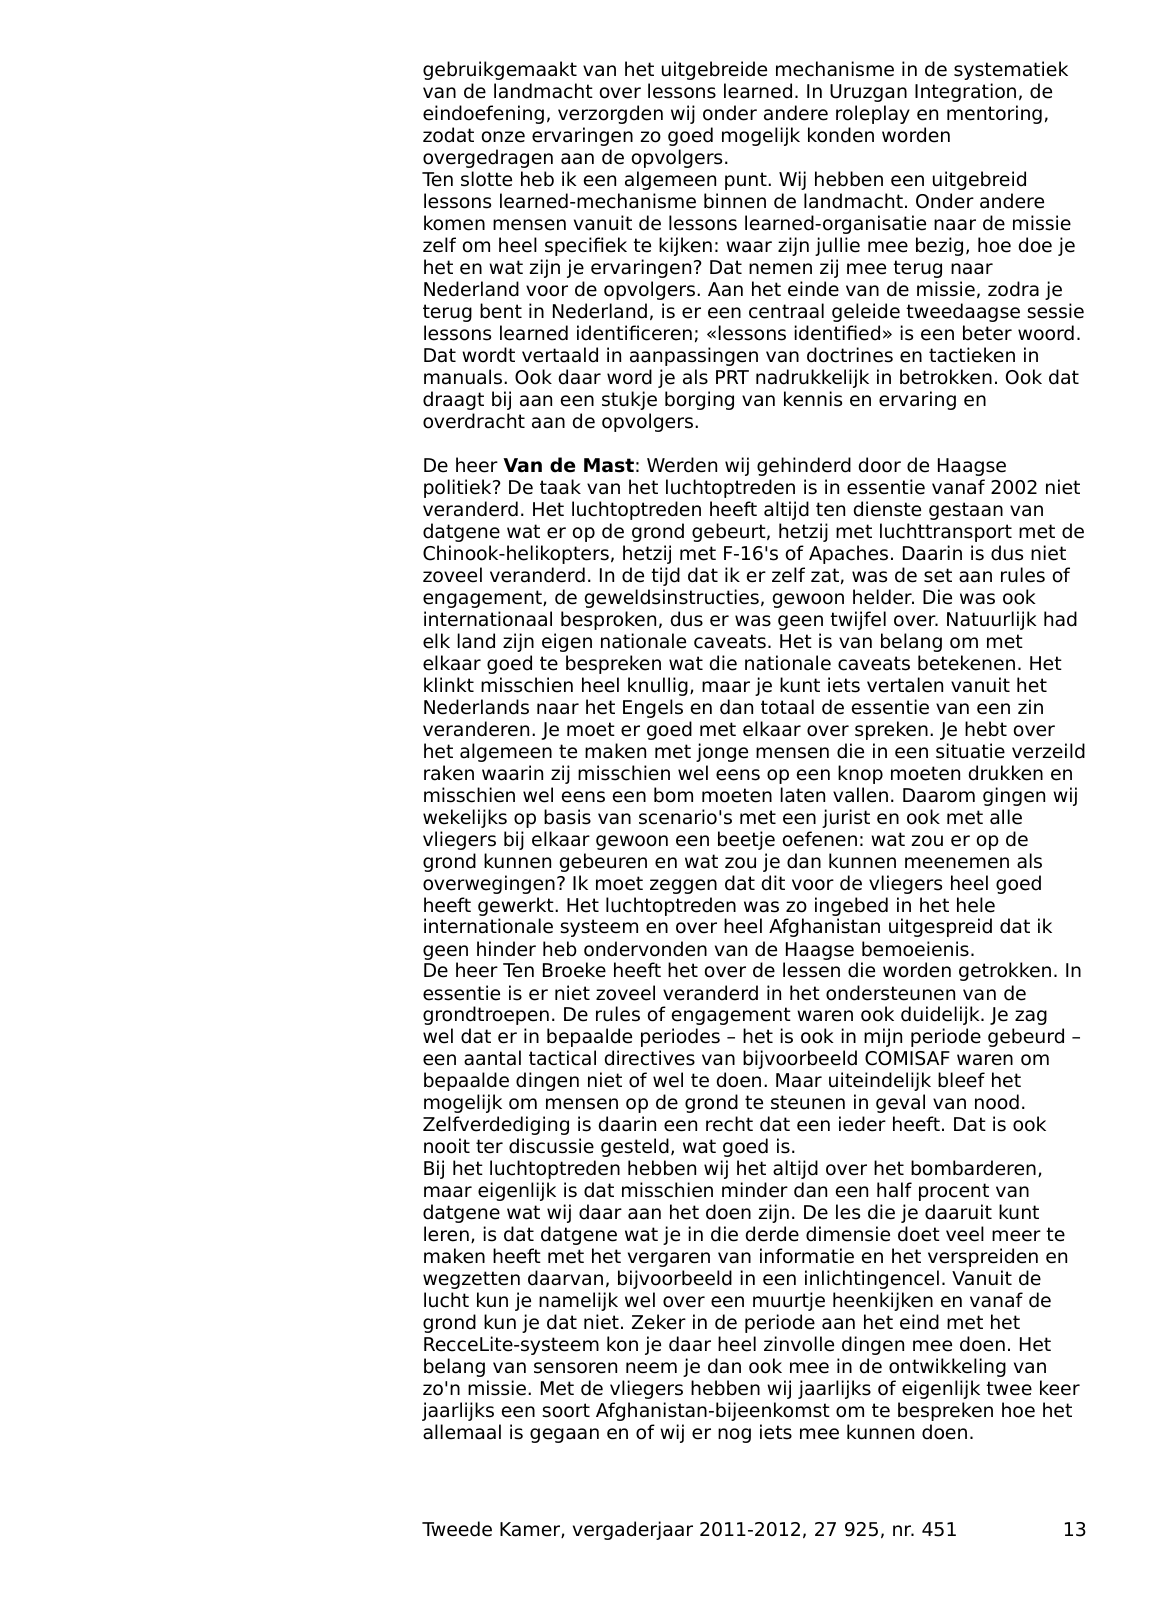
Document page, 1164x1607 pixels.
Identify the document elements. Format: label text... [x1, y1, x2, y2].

text De heer Van de Mast: Werden wij gehinderd door de Haagse politiek? De taak van het luchtoptreden is in essentie vanaf 2002 niet veranderd. Het luchtoptreden heeft altijd ten dienste gestaan van datgene wat er op de grond gebeurt, hetzij met luchttransport met de Chinook-helikopters, hetzij met F-16's of Apaches. Daarin is dus niet zoveel veranderd. In de tijd dat ik er zelf zat, was de set aan rules of engagement, de geweldsinstructies, gewoon helder. Die was ook internationaal besproken, dus er was geen twijfel over. Natuurlijk had elk land zijn eigen nationale caveats. Het is van belang om met elkaar goed te bespreken wat die nationale caveats betekenen. Het klinkt misschien heel knullig, maar je kunt iets vertalen vanuit het Nederlands naar het Engels en dan totaal de essentie van een zin veranderen. Je moet er goed met elkaar over spreken. Je hebt over het algemeen te maken met jonge mensen die in een situatie verzeild raken waarin zij misschien wel eens op een knop moeten drukken en misschien wel eens een bom moeten laten vallen. Daarom gingen wij wekelijks op basis van scenario's met een jurist en ook met alle vliegers bij elkaar gewoon een beetje oefenen: wat zou er op de grond kunnen gebeuren en wat zou je dan kunnen meenemen als overwegingen? Ik moet zeggen dat dit voor de vliegers heel goed heeft gewerkt. Het luchtoptreden was zo ingebed in het hele internationale systeem en over heel Afghanistan uitgespreid dat ik geen hinder heb ondervonden van de Haagse bemoeienis. [422, 455, 1087, 960]
text Bij het luchtoptreden hebben wij het altijd over het bombarderen, maar eigenlijk is dat misschien minder dan een half procent van datgene wat wij daar aan het doen zijn. De les die je daaruit kunt leren, is dat datgene wat je in die derde dimensie doet veel meer te maken heeft met het vergaren van informatie en het verspreiden en wegzetten daarvan, bijvoorbeeld in een inlichtingencel. Vanuit de lucht kun je namelijk wel over een muurtje heenkijken en vanaf de grond kun je dat niet. Zeker in de periode aan het eind met het RecceLite-systeem kon je daar heel zinvolle dingen mee doen. Het belang van sensoren neem je dan ook mee in de ontwikkeling van zo'n missie. Met de vliegers hebben wij jaarlijks of eigenlijk twee keer jaarlijks een soort Afghanistan-bijeenkomst om te bespreken hoe het allemaal is gegaan en of wij er nog iets mee kunnen doen. [422, 1158, 1087, 1444]
text gebruikgemaakt van het uitgebreide mechanisme in de systematiek van de landmacht over lessons learned. In Uruzgan Integration, de eindoefening, verzorgden wij onder andere roleplay en mentoring, zodat onze ervaringen zo goed mogelijk konden worden overgedragen aan de opvolgers. [422, 59, 1087, 169]
text Ten slotte heb ik een algemeen punt. Wij hebben een uitgebreid lessons learned-mechanisme binnen de landmacht. Onder andere komen mensen vanuit de lessons learned-organisatie naar de missie zelf om heel specifiek te kijken: waar zijn jullie mee bezig, hoe doe je het en wat zijn je ervaringen? Dat nemen zij mee terug naar Nederland voor de opvolgers. Aan het einde van de missie, zodra je terug bent in Nederland, is er een centraal geleide tweedaagse sessie lessons learned identificeren; «lessons identified» is een beter woord. Dat wordt vertaald in aanpassingen van doctrines en tactieken in manuals. Ook daar word je als PRT nadrukkelijk in betrokken. Ook dat draagt bij aan een stukje borging van kennis en ervaring en overdracht aan de opvolgers. [422, 169, 1087, 433]
text De heer Ten Broeke heeft het over de lessen die worden getrokken. In essentie is er niet zoveel veranderd in het ondersteunen van de grondtroepen. De rules of engagement waren ook duidelijk. Je zag wel dat er in bepaalde periodes – het is ook in mijn periode gebeurd – een aantal tactical directives van bijvoorbeeld COMISAF waren om bepaalde dingen niet of wel te doen. Maar uiteindelijk bleef het mogelijk om mensen op de grond te steunen in geval van nood. Zelfverdediging is daarin een recht dat een ieder heeft. Dat is ook nooit ter discussie gesteld, wat goed is. [422, 960, 1087, 1158]
